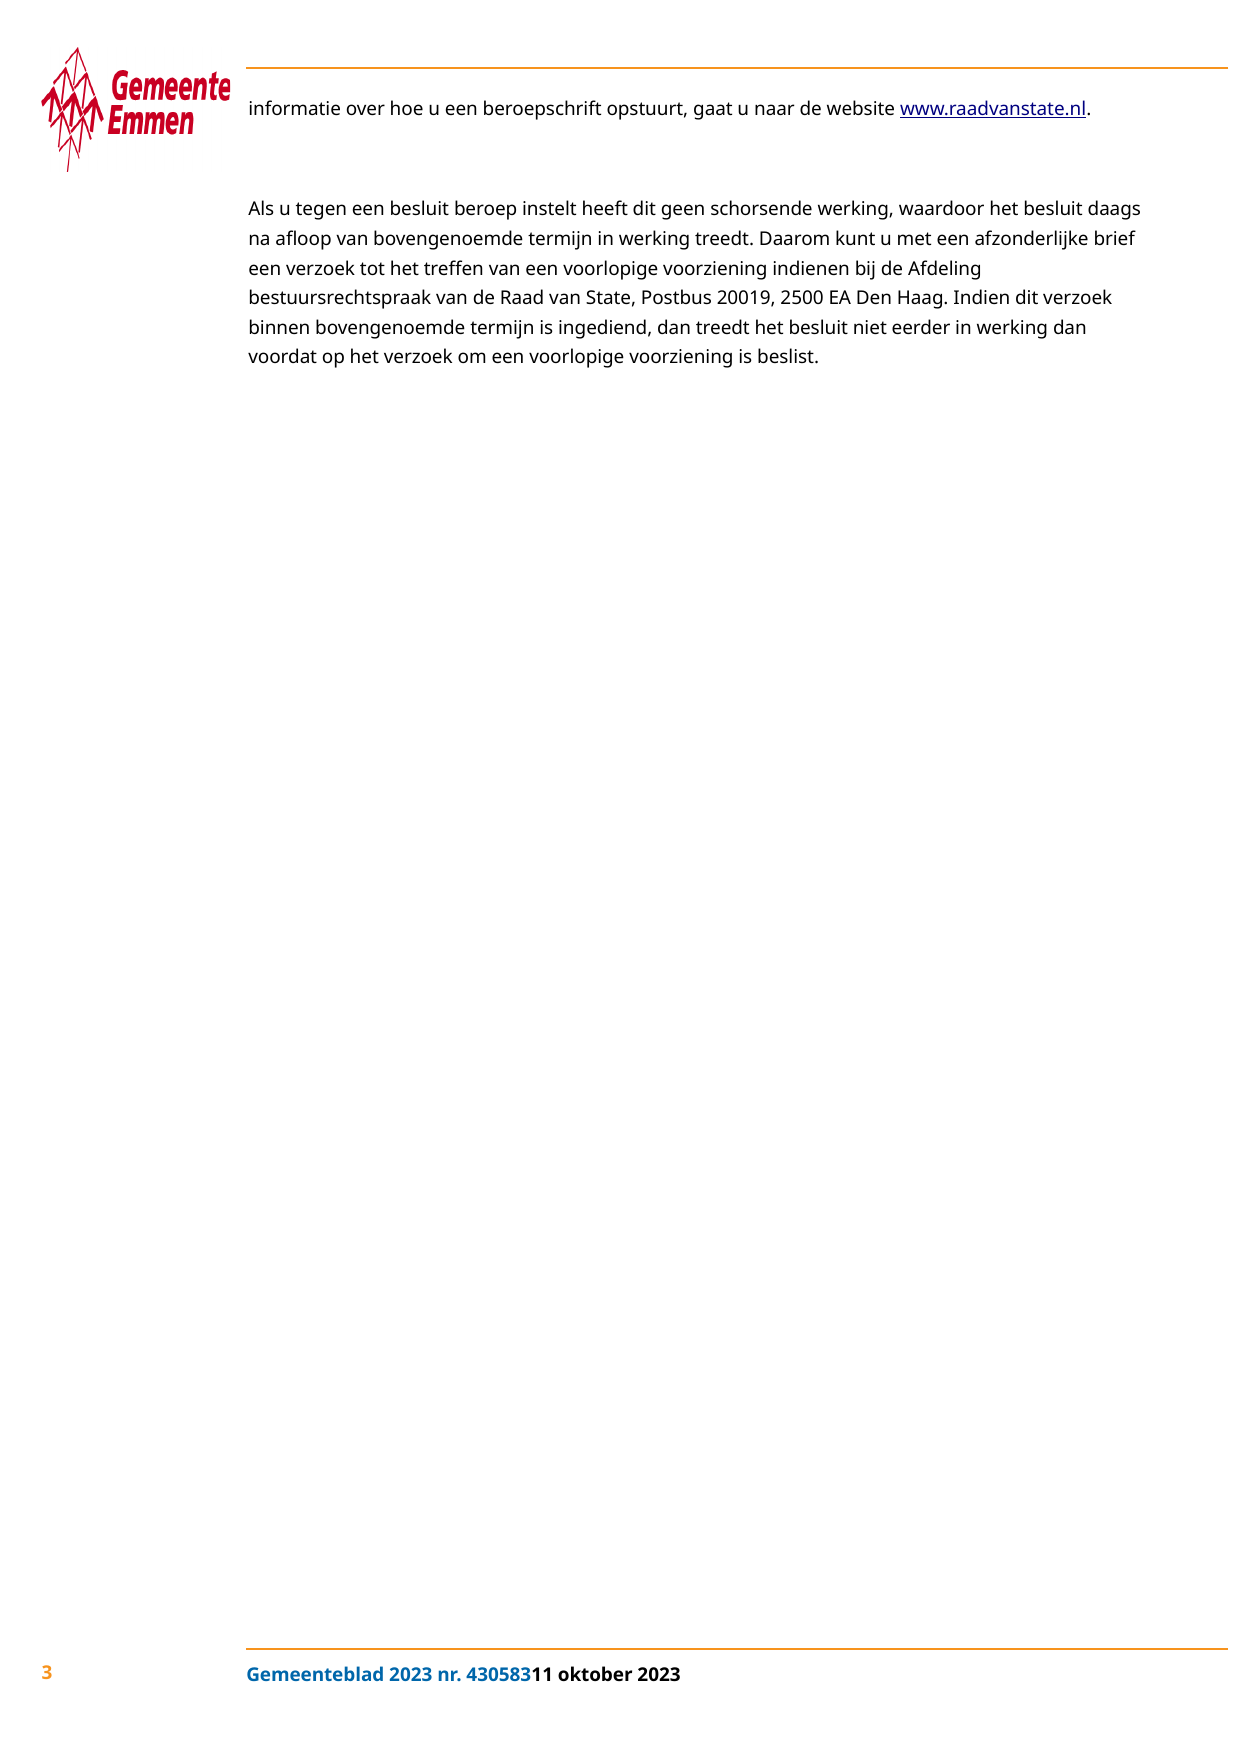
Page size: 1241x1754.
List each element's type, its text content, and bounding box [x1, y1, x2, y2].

text informatie over hoe u een beroepschrift opstuurt, gaat u naar de website www.raadvanstate.nl. [248, 95, 1152, 121]
picture [41, 47, 231, 172]
text Als u tegen een besluit beroep instelt heeft dit geen schorsende werking, waardoor het besluit daags na afloop van bovengenoemde termijn in werking treedt. Daarom kunt u met een afzonderlijke brief een verzoek tot het treffen van een voorlopige voorziening indienen bij de Afdeling bestuursrechtspraak van de Raad van State, Postbus 20019, 2500 EA Den Haag. Indien dit verzoek binnen bovengenoemde termijn is ingediend, dan treedt het besluit niet eerder in werking dan voordat op het verzoek om een voorlopige voorziening is beslist. [248, 196, 1152, 369]
